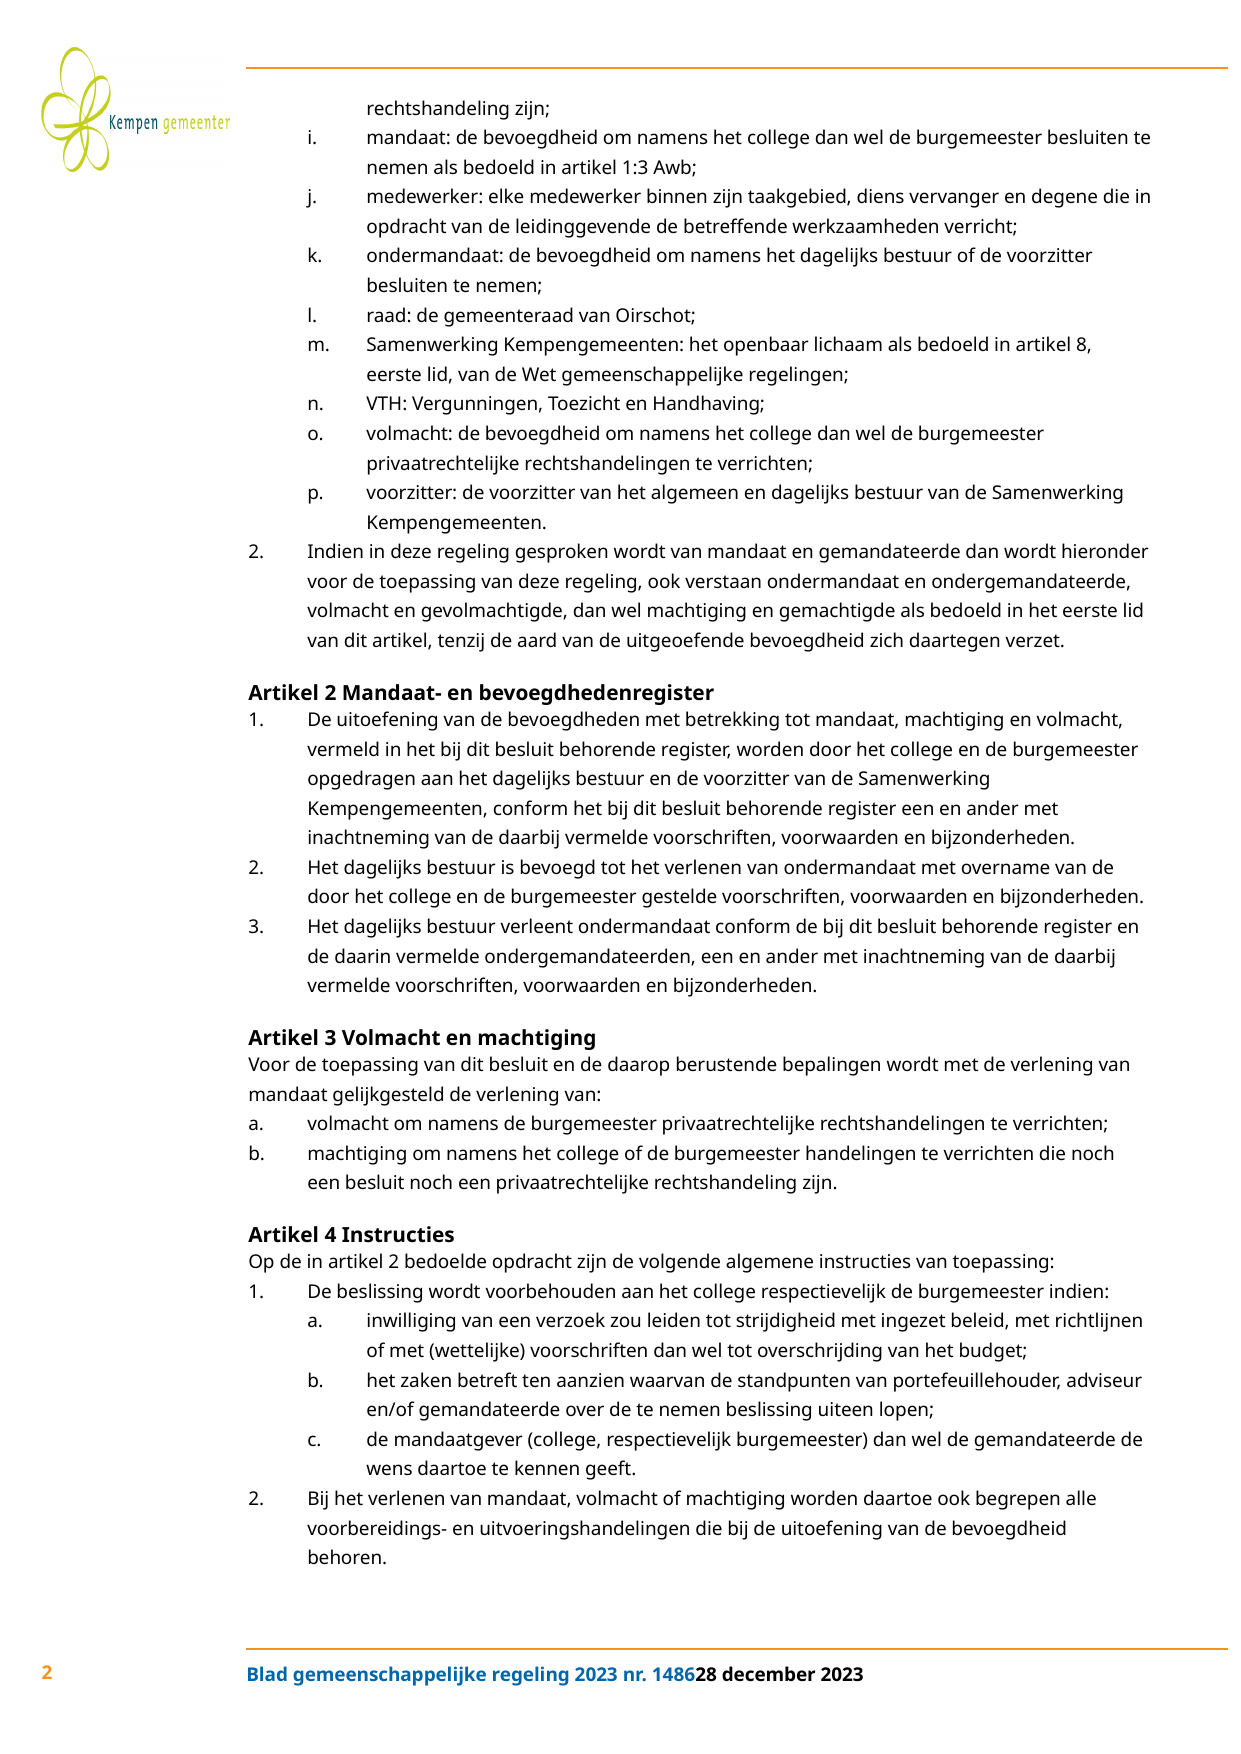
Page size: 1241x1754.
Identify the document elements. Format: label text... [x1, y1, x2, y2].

list Het dagelijks bestuur verleent ondermandaat conform de bij dit besluit behorende register en de daarin vermelde ondergemandateerden, een en ander met inachtneming van de daarbij vermelde voorschriften, voorwaarden en bijzonderheden. [248, 913, 1152, 998]
list machtiging om namens het college of de burgemeester handelingen te verrichten die noch een besluit noch een privaatrechtelijke rechtshandeling zijn. [248, 1140, 1152, 1195]
list ondermandaat: de bevoegdheid om namens het dagelijks bestuur of de voorzitter besluiten te nemen; [307, 243, 1152, 298]
text Voor de toepassing van dit besluit en de daarop berustende bepalingen wordt met de verlening van mandaat gelijkgesteld de verlening van: [248, 1051, 1152, 1107]
text Artikel 4 Instructies [248, 1220, 1152, 1248]
picture [41, 47, 231, 172]
list Bij het verlenen van mandaat, volmacht of machtiging worden daartoe ook begrepen alle voorbereidings- en uitvoeringshandelingen die bij de uitoefening van de bevoegdheid behoren. [248, 1485, 1152, 1570]
list Samenwerking Kempengemeenten: het openbaar lichaam als bedoeld in artikel 8, eerste lid, van de Wet gemeenschappelijke regelingen; [307, 331, 1152, 387]
list de mandaatgever (college, respectievelijk burgemeester) dan wel de gemandateerde de wens daartoe te kennen geeft. [307, 1426, 1152, 1481]
list volmacht: de bevoegdheid om namens het college dan wel de burgemeester privaatrechtelijke rechtshandelingen te verrichten; [307, 420, 1152, 476]
list medewerker: elke medewerker binnen zijn taakgebied, diens vervanger en degene die in opdracht van de leidinggevende de betreffende werkzaamheden verricht; [307, 183, 1152, 239]
list het zaken betreft ten aanzien waarvan de standpunten van portefeuillehouder, adviseur en/of gemandateerde over de te nemen beslissing uiteen lopen; [307, 1367, 1152, 1422]
list Het dagelijks bestuur is bevoegd tot het verlenen van ondermandaat met overname van de door het college en de burgemeester gestelde voorschriften, voorwaarden en bijzonderheden. [248, 854, 1152, 909]
list voorzitter: de voorzitter van het algemeen en dagelijks bestuur van de Samenwerking Kempengemeenten. [307, 479, 1152, 535]
list Indien in deze regeling gesproken wordt van mandaat en gemandateerde dan wordt hieronder voor de toepassing van deze regeling, ook verstaan ondermandaat en ondergemandateerde, volmacht en gevolmachtigde, dan wel machtiging en gemachtigde als bedoeld in het eerste lid van dit artikel, tenzij de aard van de uitgeoefende bevoegdheid zich daartegen verzet. [248, 538, 1152, 653]
list mandaat: de bevoegdheid om namens het college dan wel de burgemeester besluiten te nemen als bedoeld in artikel 1:3 Awb; [307, 124, 1152, 180]
list De uitoefening van de bevoegdheden met betrekking tot mandaat, machtiging en volmacht, vermeld in het bij dit besluit behorende register, worden door het college en de burgemeester opgedragen aan het dagelijks bestuur en de voorzitter van de Samenwerking Kempengemeenten, conform het bij dit besluit behorende register een en ander met inachtneming van de daarbij vermelde voorschriften, voorwaarden en bijzonderheden. [248, 706, 1152, 850]
text Artikel 2 Mandaat- en bevoegdhedenregister [248, 678, 1152, 706]
list inwilliging van een verzoek zou leiden tot strijdigheid met ingezet beleid, met richtlijnen of met (wettelijke) voorschriften dan wel tot overschrijding van het budget; [307, 1308, 1152, 1363]
list volmacht om namens de burgemeester privaatrechtelijke rechtshandelingen te verrichten; [248, 1110, 1152, 1136]
list De beslissing wordt voorbehouden aan het college respectievelijk de burgemeester indien: [248, 1278, 1152, 1304]
text Op de in artikel 2 bedoelde opdracht zijn de volgende algemene instructies van toepassing: [248, 1248, 1152, 1274]
list raad: de gemeenteraad van Oirschot; [307, 302, 1152, 328]
text Artikel 3 Volmacht en machtiging [248, 1023, 1152, 1051]
list rechtshandeling zijn; [307, 95, 1152, 121]
list VTH: Vergunningen, Toezicht en Handhaving; [307, 391, 1152, 416]
